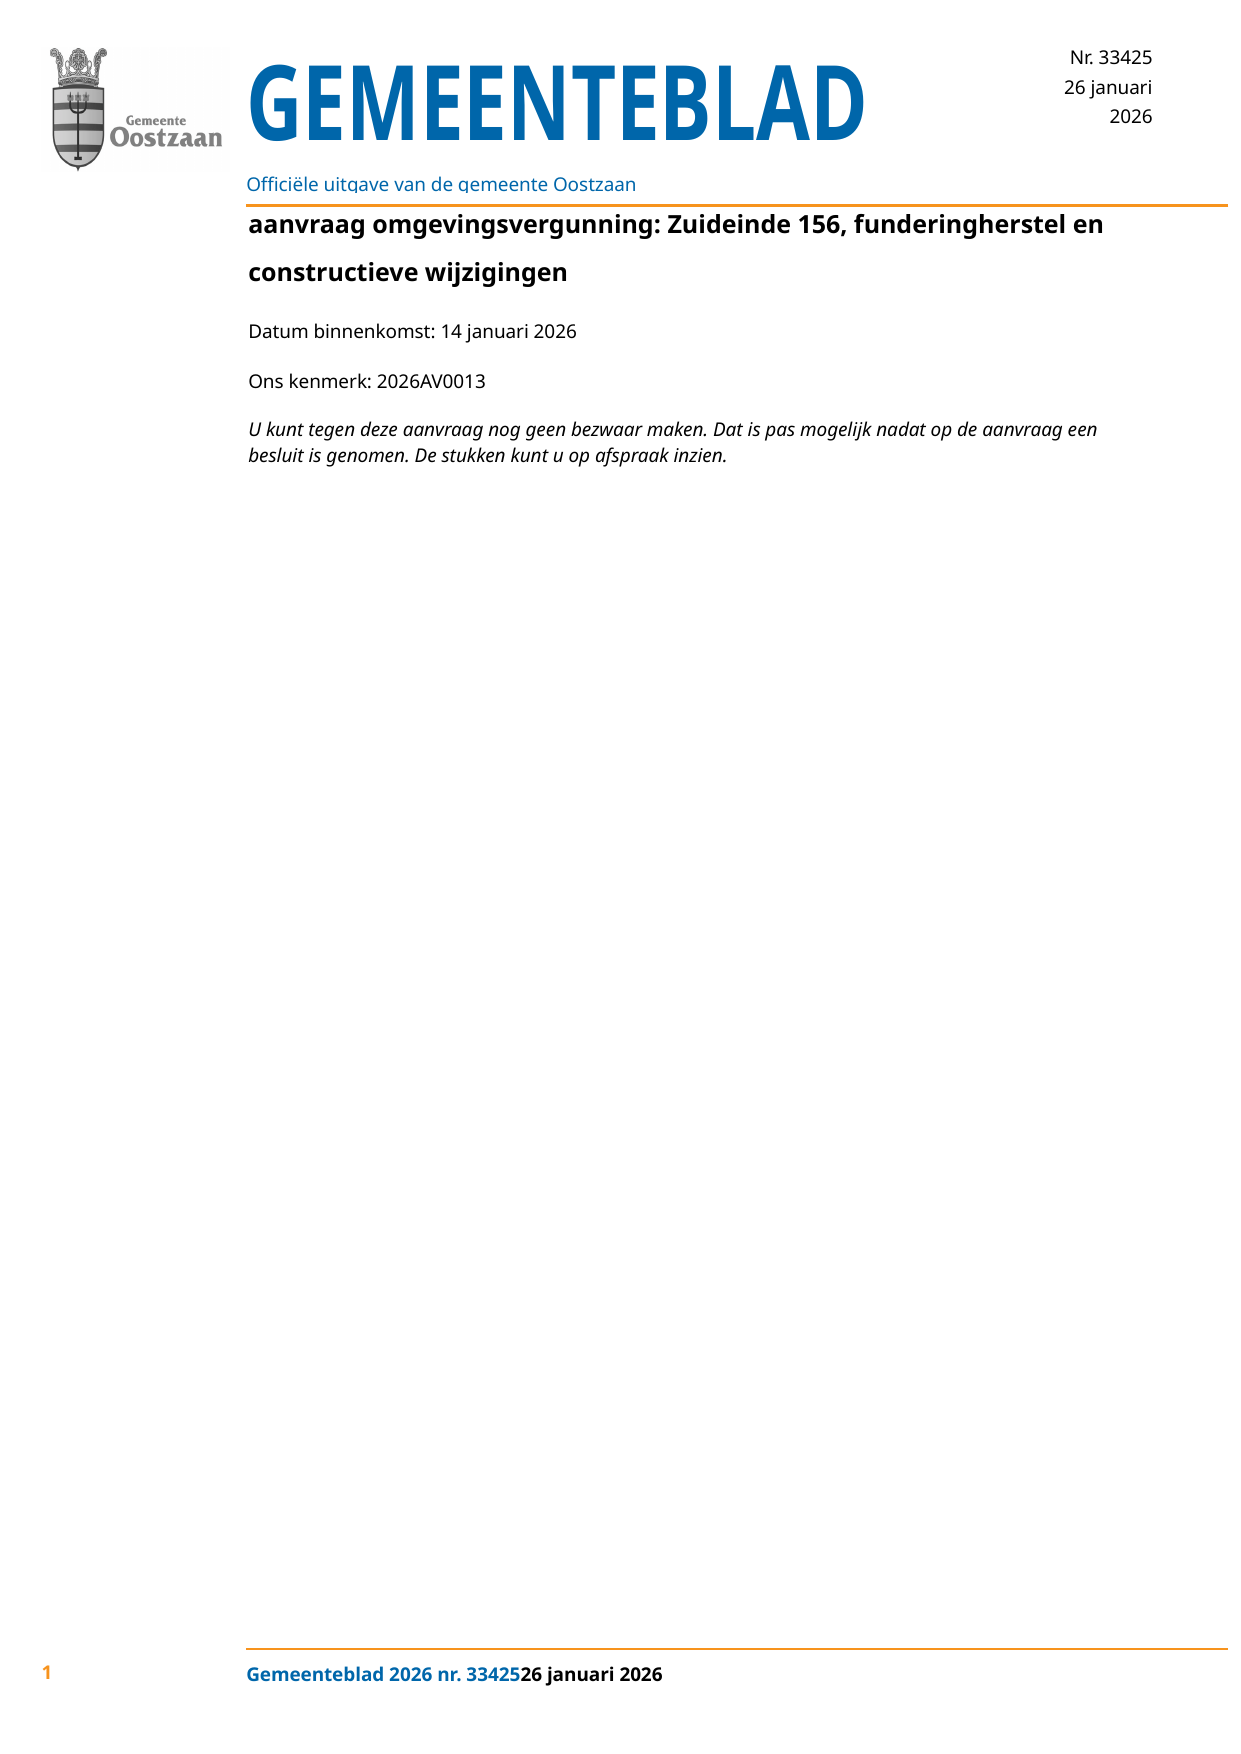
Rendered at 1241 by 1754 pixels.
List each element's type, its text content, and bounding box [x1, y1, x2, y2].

text aanvraag omgevingsvergunning: Zuideinde 156, funderingherstel en constructieve wijzigingen [248, 207, 1152, 288]
text Datum binnenkomst: 14 januari 2026 [248, 318, 1152, 344]
text U kunt tegen deze aanvraag nog geen bezwaar maken. Dat is pas mogelijk nadat op de aanvraag een besluit is genomen. De stukken kunt u op afspraak inzien. [248, 416, 1152, 468]
picture [41, 47, 231, 172]
text Ons kenmerk: 2026AV0013 [248, 368, 1152, 394]
